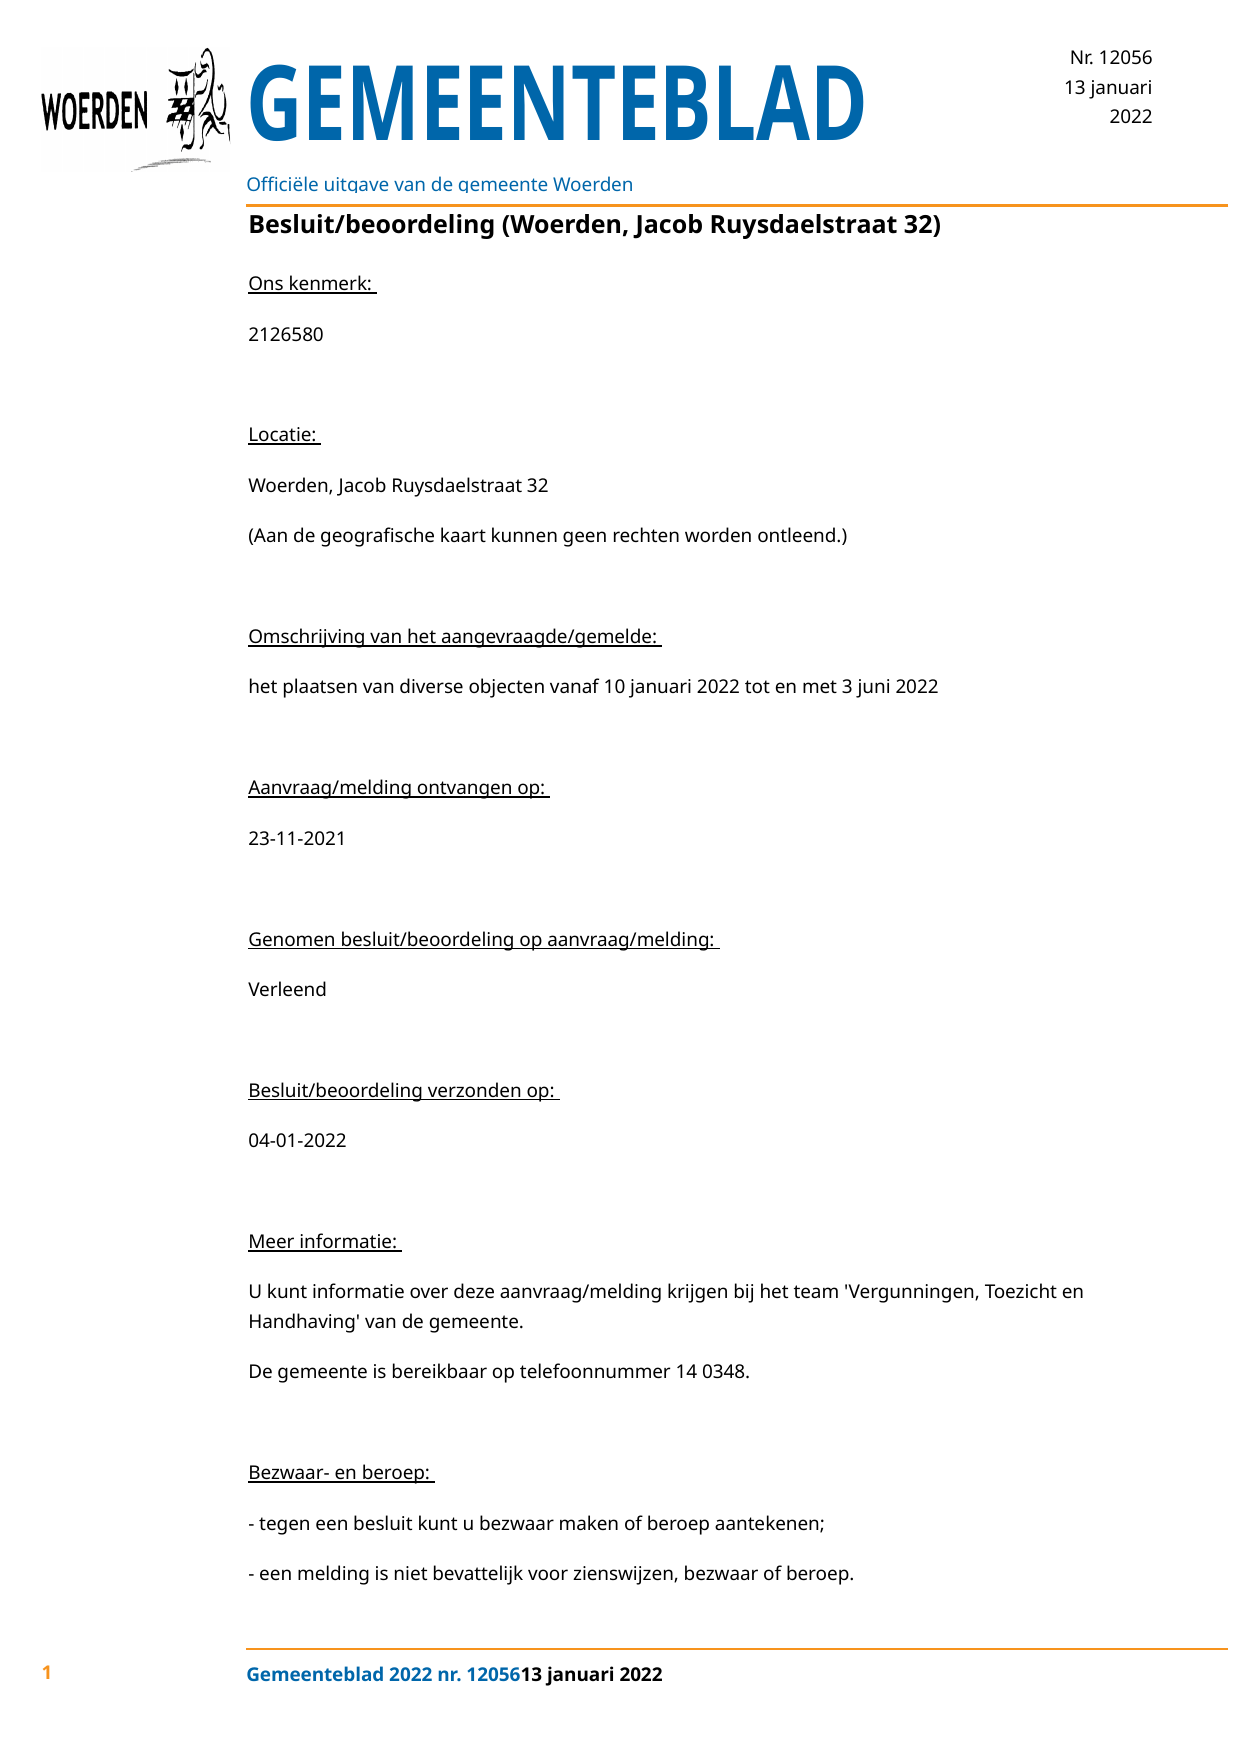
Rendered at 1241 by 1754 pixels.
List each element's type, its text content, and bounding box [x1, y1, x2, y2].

text Bezwaar- en beroep: [248, 1459, 1152, 1485]
picture [41, 47, 231, 172]
text Besluit/beoordeling verzonden op: [248, 1077, 1152, 1103]
text 23-11-2021 [248, 825, 1152, 851]
text (Aan de geografische kaart kunnen geen rechten worden ontleend.) [248, 522, 1152, 548]
text Genomen besluit/beoordeling op aanvraag/melding: [248, 926, 1152, 951]
text Aanvraag/melding ontvangen op: [248, 774, 1152, 800]
text De gemeente is bereikbaar op telefoonnummer 14 0348. [248, 1359, 1152, 1384]
text Meer informatie: [248, 1228, 1152, 1254]
text Locatie: [248, 422, 1152, 447]
text 2126580 [248, 321, 1152, 346]
text - tegen een besluit kunt u bezwaar maken of beroep aantekenen; [248, 1510, 1152, 1536]
text het plaatsen van diverse objecten vanaf 10 januari 2022 tot en met 3 juni 2022 [248, 674, 1152, 699]
text Woerden, Jacob Ruysdaelstraat 32 [248, 472, 1152, 498]
text U kunt informatie over deze aanvraag/melding krijgen bij het team 'Vergunningen, Toezicht en Handhaving' van de gemeente. [248, 1279, 1152, 1334]
text Verleend [248, 976, 1152, 1002]
text Besluit/beoordeling (Woerden, Jacob Ruysdaelstraat 32) [248, 207, 1152, 241]
text 04-01-2022 [248, 1127, 1152, 1153]
text Ons kenmerk: [248, 270, 1152, 296]
text - een melding is niet bevattelijk voor zienswijzen, bezwaar of beroep. [248, 1560, 1152, 1586]
text Omschrijving van het aangevraagde/gemelde: [248, 623, 1152, 649]
